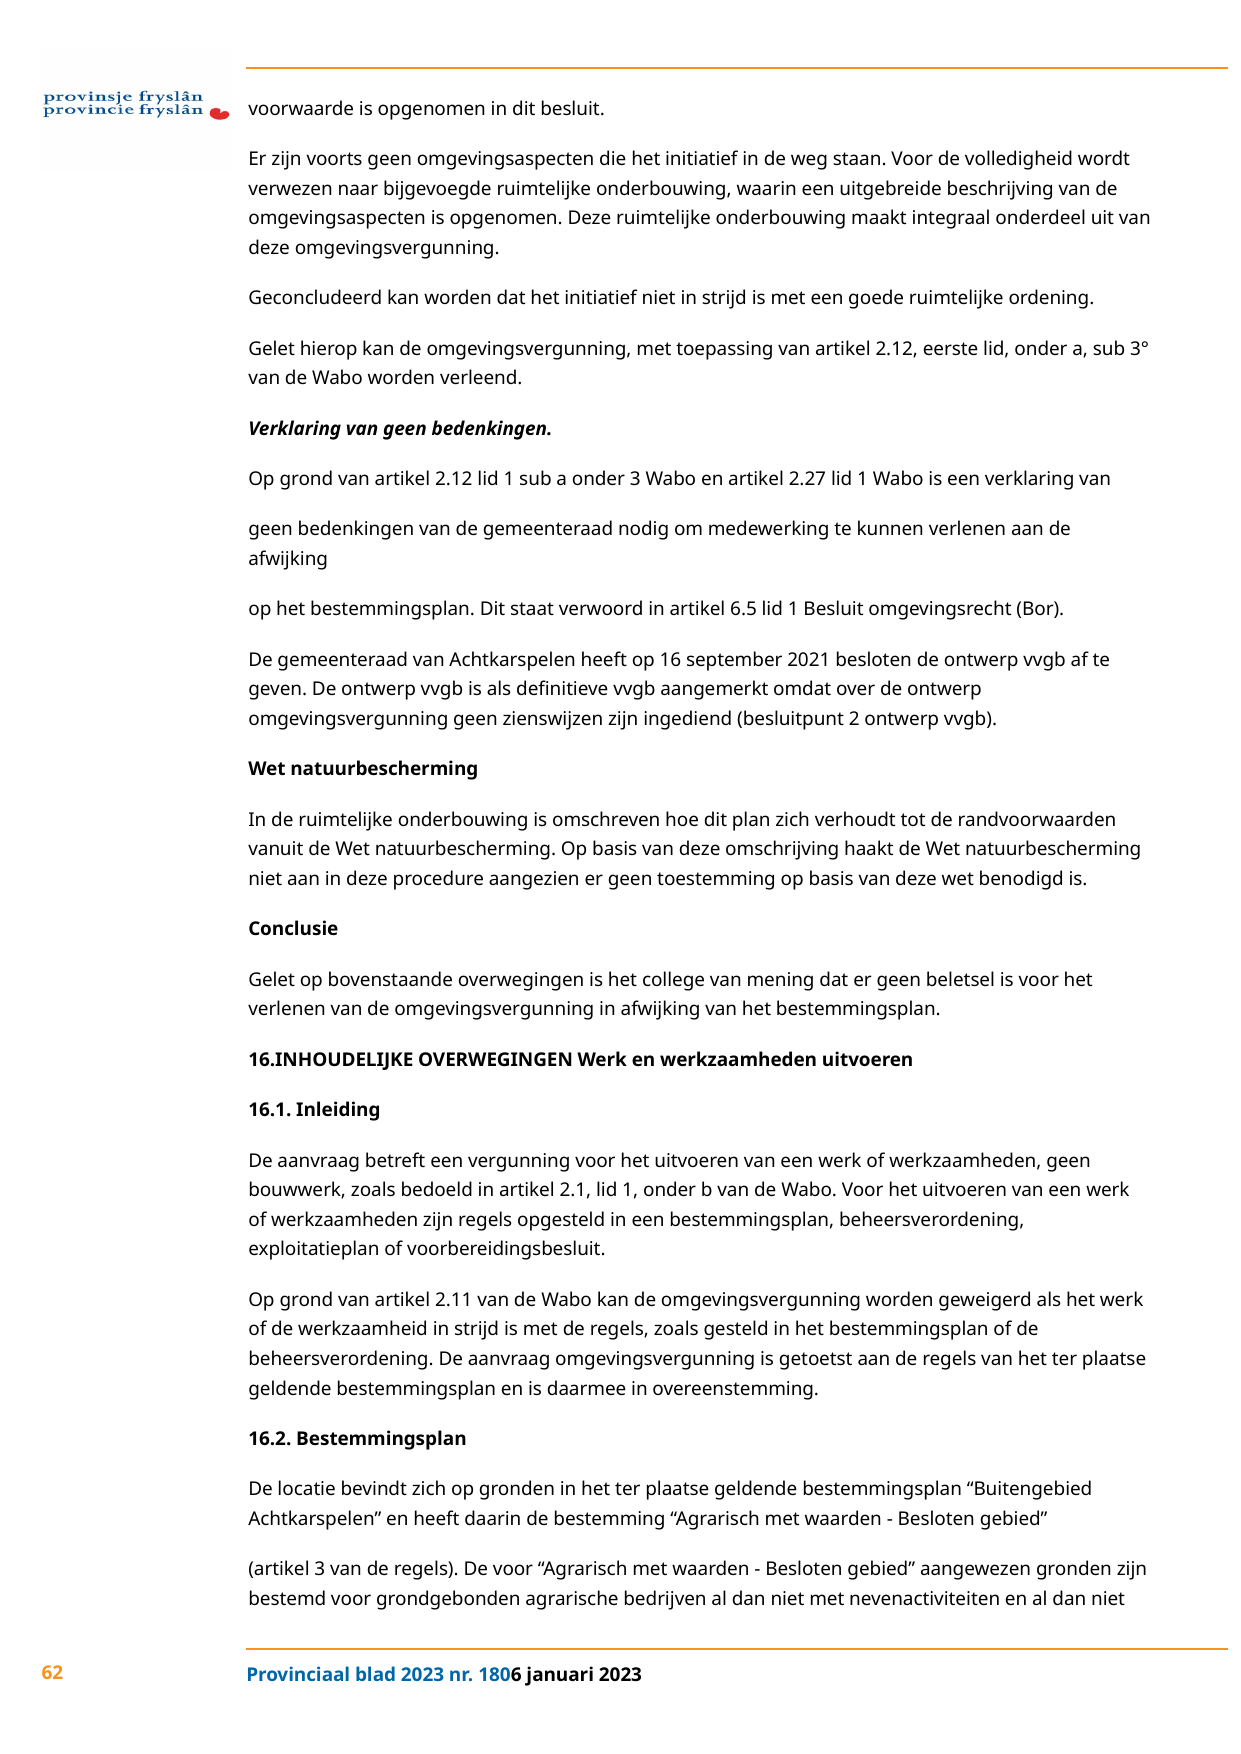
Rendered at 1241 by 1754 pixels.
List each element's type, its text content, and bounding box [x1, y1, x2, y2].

text (artikel 3 van de regels). De voor “Agrarisch met waarden - Besloten gebied” aangewezen gronden zijn bestemd voor grondgebonden agrarische bedrijven al dan niet met nevenactiviteiten en al dan niet [248, 1556, 1152, 1611]
text Verklaring van geen bedenkingen. [248, 415, 1152, 441]
text 16.2. Bestemmingsplan [248, 1425, 1152, 1451]
text Wet natuurbescherming [248, 756, 1152, 781]
text geen bedenkingen van de gemeenteraad nodig om medewerking te kunnen verlenen aan de afwijking [248, 516, 1152, 571]
text De gemeenteraad van Achtkarspelen heeft op 16 september 2021 besloten de ontwerp vvgb af te geven. De ontwerp vvgb is als definitieve vvgb aangemerkt omdat over de ontwerp omgevingsvergunning geen zienswijzen zijn ingediend (besluitpunt 2 ontwerp vvgb). [248, 646, 1152, 731]
text Er zijn voorts geen omgevingsaspecten die het initiatief in de weg staan. Voor de volledigheid wordt verwezen naar bijgevoegde ruimtelijke onderbouwing, waarin een uitgebreide beschrijving van de omgevingsaspecten is opgenomen. Deze ruimtelijke onderbouwing maakt integraal onderdeel uit van deze omgevingsvergunning. [248, 145, 1152, 260]
text 16.INHOUDELIJKE OVERWEGINGEN Werk en werkzaamheden uitvoeren [248, 1046, 1152, 1072]
text Gelet op bovenstaande overwegingen is het college van mening dat er geen beletsel is voor het verlenen van de omgevingsvergunning in afwijking van het bestemmingsplan. [248, 966, 1152, 1021]
text Conclusie [248, 916, 1152, 941]
text 16.1. Inleiding [248, 1096, 1152, 1122]
text Op grond van artikel 2.11 van de Wabo kan de omgevingsvergunning worden geweigerd als het werk of de werkzaamheid in strijd is met de regels, zoals gesteld in het bestemmingsplan of de beheersverordening. De aanvraag omgevingsvergunning is getoetst aan de regels van het ter plaatse geldende bestemmingsplan en is daarmee in overeenstemming. [248, 1286, 1152, 1401]
text In de ruimtelijke onderbouwing is omschreven hoe dit plan zich verhoudt tot de randvoorwaarden vanuit de Wet natuurbescherming. Op basis van deze omschrijving haakt de Wet natuurbescherming niet aan in deze procedure aangezien er geen toestemming op basis van deze wet benodigd is. [248, 806, 1152, 891]
text Op grond van artikel 2.12 lid 1 sub a onder 3 Wabo en artikel 2.27 lid 1 Wabo is een verklaring van [248, 465, 1152, 491]
text Gelet hierop kan de omgevingsvergunning, met toepassing van artikel 2.12, eerste lid, onder a, sub 3° van de Wabo worden verleend. [248, 335, 1152, 390]
text voorwaarde is opgenomen in dit besluit. [248, 95, 1152, 121]
text De locatie bevindt zich op gronden in het ter plaatse geldende bestemmingsplan “Buitengebied Achtkarspelen” en heeft daarin de bestemming “Agrarisch met waarden - Besloten gebied” [248, 1476, 1152, 1531]
text op het bestemmingsplan. Dit staat verwoord in artikel 6.5 lid 1 Besluit omgevingsrecht (Bor). [248, 596, 1152, 621]
picture [41, 47, 231, 172]
text De aanvraag betreft een vergunning voor het uitvoeren van een werk of werkzaamheden, geen bouwwerk, zoals bedoeld in artikel 2.1, lid 1, onder b van de Wabo. Voor het uitvoeren van een werk of werkzaamheden zijn regels opgesteld in een bestemmingsplan, beheersverordening, exploitatieplan of voorbereidingsbesluit. [248, 1147, 1152, 1261]
text Geconcludeerd kan worden dat het initiatief niet in strijd is met een goede ruimtelijke ordening. [248, 284, 1152, 310]
